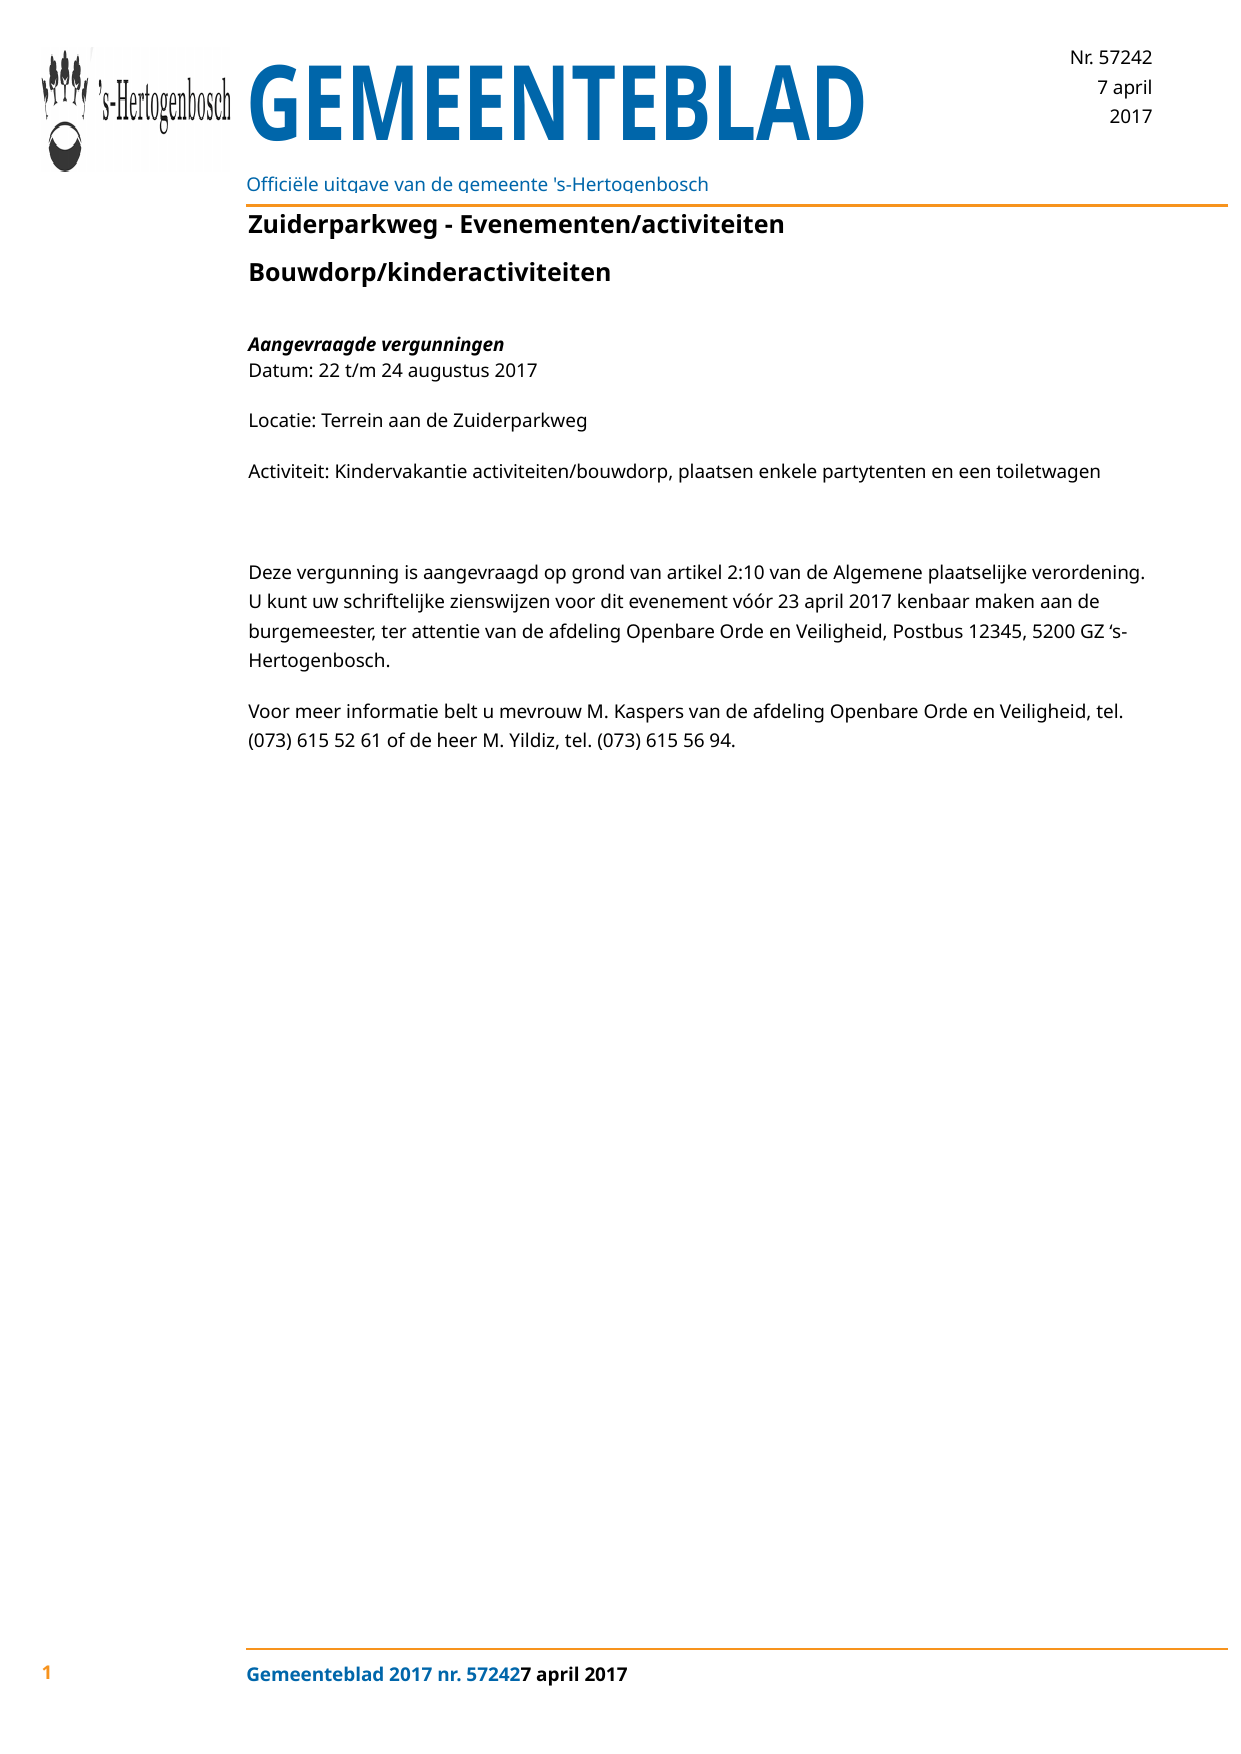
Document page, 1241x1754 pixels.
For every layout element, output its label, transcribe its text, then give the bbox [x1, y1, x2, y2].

text Activiteit: Kindervakantie activiteiten/bouwdorp, plaatsen enkele partytenten en een toiletwagen [248, 458, 1152, 484]
text Datum: 22 t/m 24 augustus 2017 [248, 357, 1152, 383]
text Voor meer informatie belt u mevrouw M. Kaspers van de afdeling Openbare Orde en Veiligheid, tel. (073) 615 52 61 of de heer M. Yildiz, tel. (073) 615 56 94. [248, 698, 1152, 753]
picture [41, 47, 231, 172]
text Deze vergunning is aangevraagd op grond van artikel 2:10 van de Algemene plaatselijke verordening. U kunt uw schriftelijke zienswijzen voor dit evenement vóór 23 april 2017 kenbaar maken aan de burgemeester, ter attentie van de afdeling Openbare Orde en Veiligheid, Postbus 12345, 5200 GZ ‘s-Hertogenbosch. [248, 559, 1152, 673]
text Aangevraagde vergunningen [248, 331, 1152, 357]
text Zuiderparkweg - Evenementen/activiteiten Bouwdorp/kinderactiviteiten [248, 207, 1152, 288]
text Locatie: Terrein aan de Zuiderparkweg [248, 408, 1152, 433]
